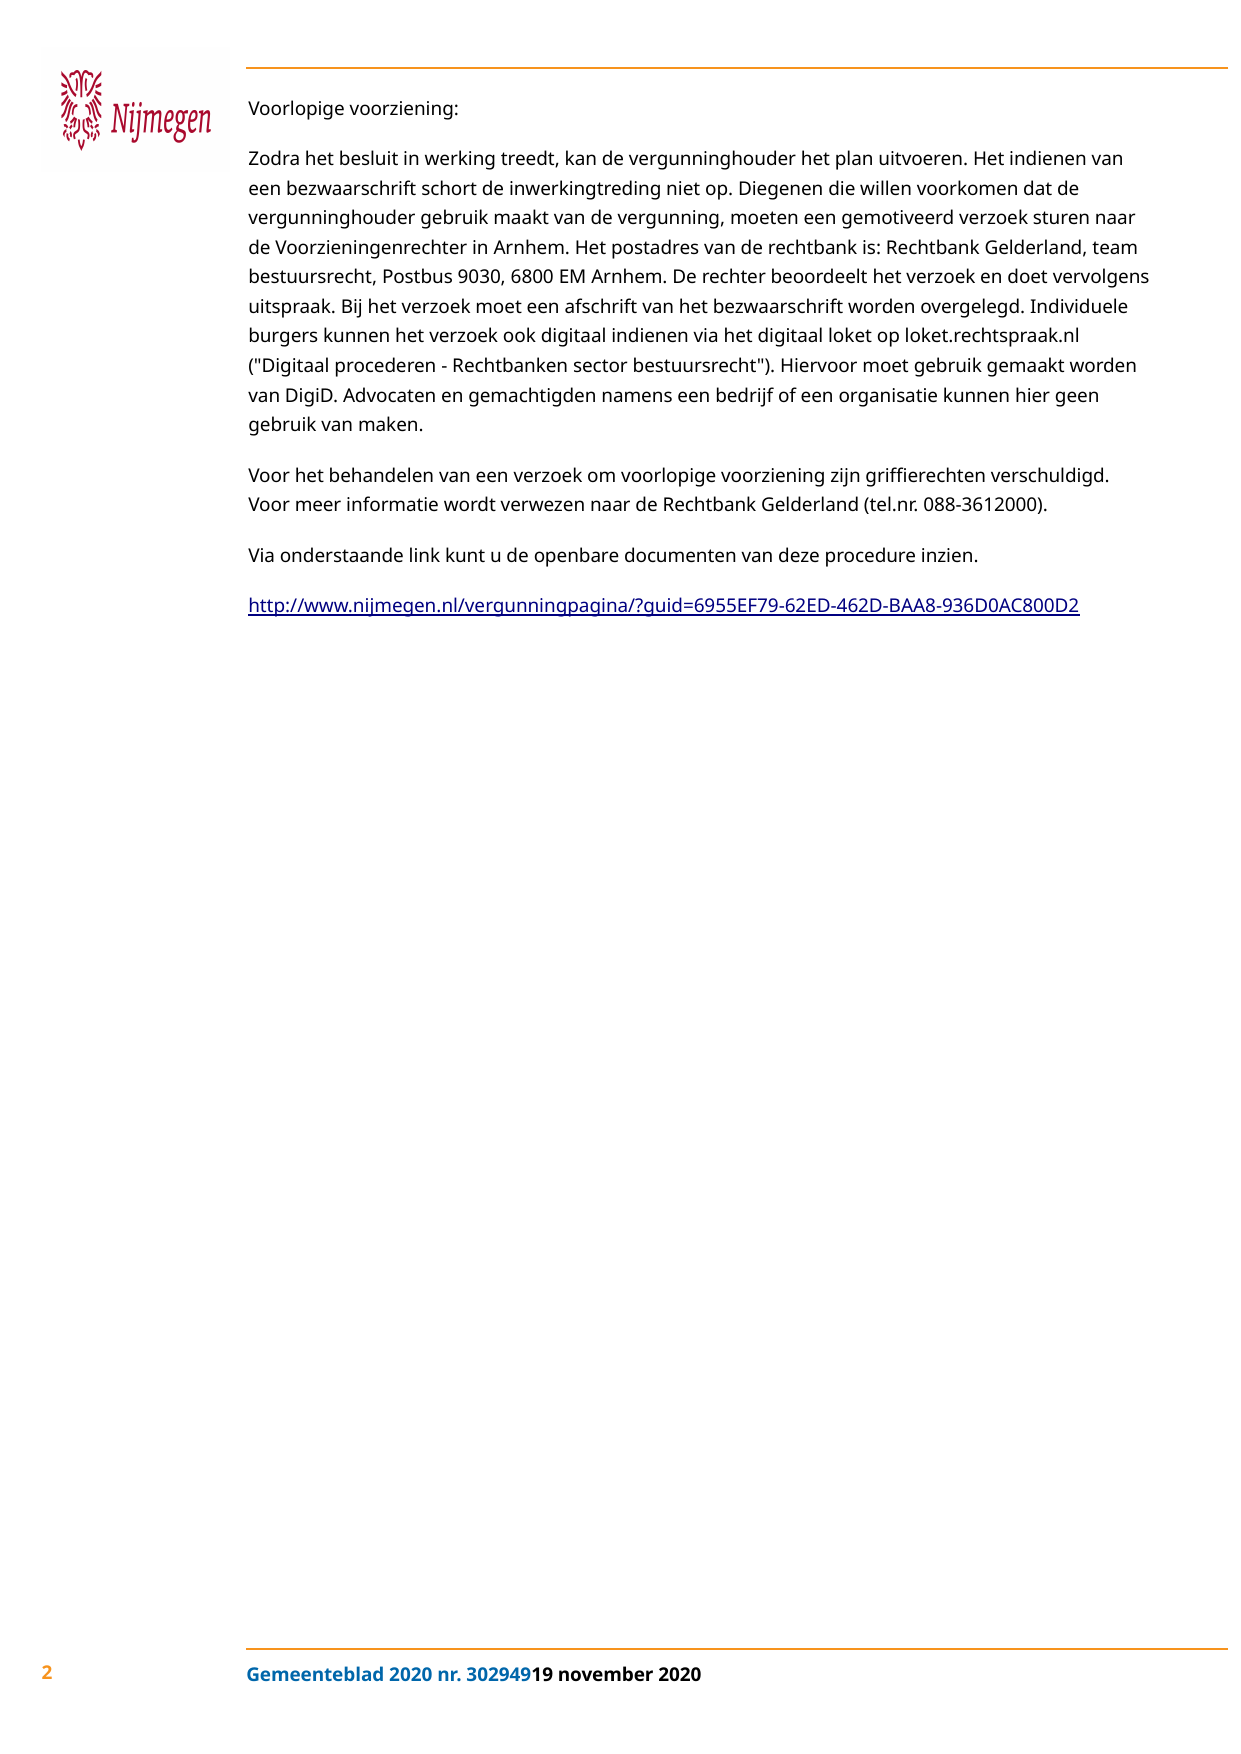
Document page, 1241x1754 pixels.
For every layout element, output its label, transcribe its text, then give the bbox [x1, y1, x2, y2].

text Voor het behandelen van een verzoek om voorlopige voorziening zijn griffierechten verschuldigd. Voor meer informatie wordt verwezen naar de Rechtbank Gelderland (tel.nr. 088-3612000). [248, 462, 1152, 517]
picture [41, 47, 231, 172]
text Via onderstaande link kunt u de openbare documenten van deze procedure inzien. [248, 542, 1152, 568]
text Zodra het besluit in werking treedt, kan de vergunninghouder het plan uitvoeren. Het indienen van een bezwaarschrift schort de inwerkingtreding niet op. Diegenen die willen voorkomen dat de vergunninghouder gebruik maakt van de vergunning, moeten een gemotiveerd verzoek sturen naar de Voorzieningenrechter in Arnhem. Het postadres van de rechtbank is: Rechtbank Gelderland, team bestuursrecht, Postbus 9030, 6800 EM Arnhem. De rechter beoordeelt het verzoek en doet vervolgens uitspraak. Bij het verzoek moet een afschrift van het bezwaarschrift worden overgelegd. Individuele burgers kunnen het verzoek ook digitaal indienen via het digitaal loket op loket.rechtspraak.nl ("Digitaal procederen - Rechtbanken sector bestuursrecht"). Hiervoor moet gebruik gemaakt worden van DigiD. Advocaten en gemachtigden namens een bedrijf of een organisatie kunnen hier geen gebruik van maken. [248, 145, 1152, 437]
text Voorlopige voorziening: [248, 95, 1152, 121]
text http://www.nijmegen.nl/vergunningpagina/?guid=6955EF79-62ED-462D-BAA8-936D0AC800D2 [248, 592, 1152, 618]
